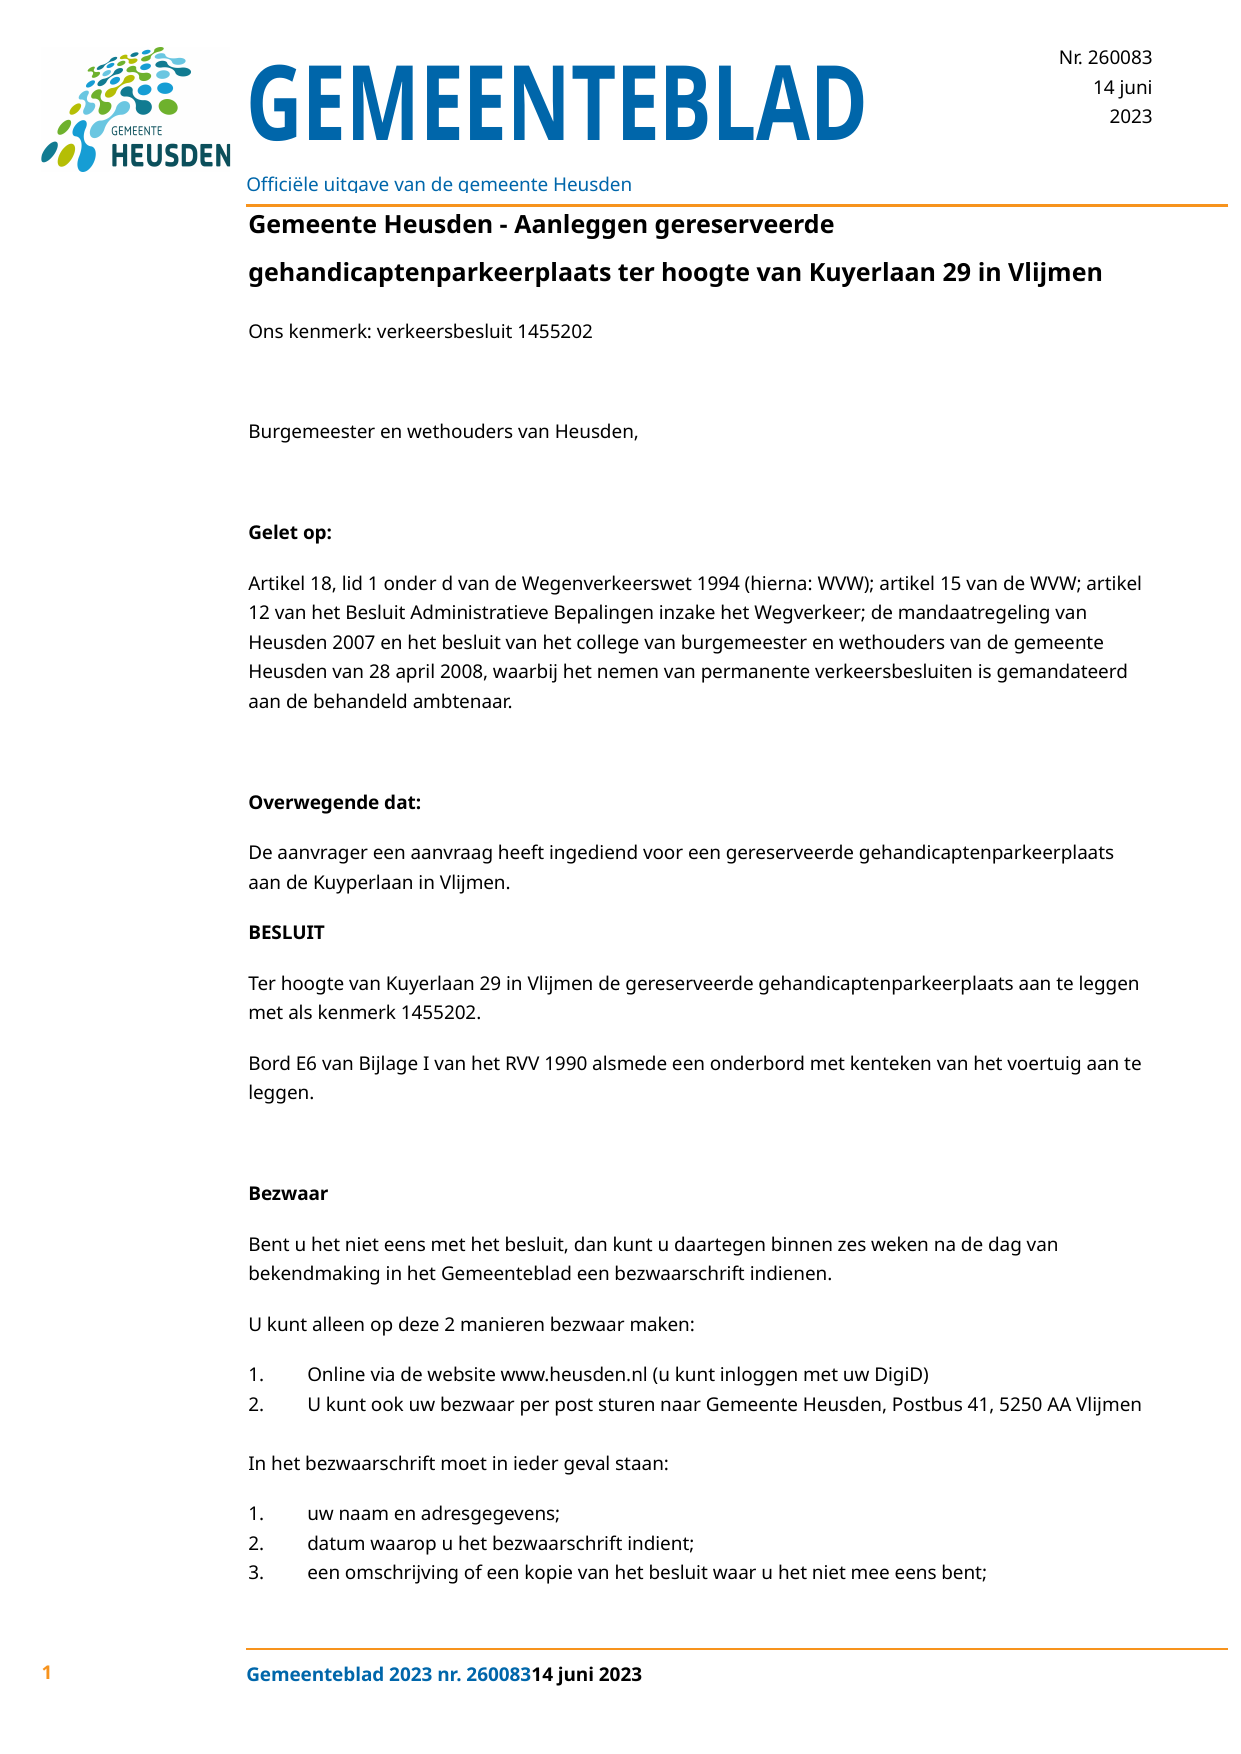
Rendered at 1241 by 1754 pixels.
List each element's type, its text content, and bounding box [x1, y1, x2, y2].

text Ons kenmerk: verkeersbesluit 1455202 [248, 318, 1152, 344]
text Bord E6 van Bijlage I van het RVV 1990 alsmede een onderbord met kenteken van het voertuig aan te leggen. [248, 1050, 1152, 1105]
text Burgemeester en wethouders van Heusden, [248, 419, 1152, 444]
text Bent u het niet eens met het besluit, dan kunt u daartegen binnen zes weken na de dag van bekendmaking in het Gemeenteblad een bezwaarschrift indienen. [248, 1231, 1152, 1286]
list een omschrijving of een kopie van het besluit waar u het niet mee eens bent; [248, 1559, 1152, 1585]
text Bezwaar [248, 1180, 1152, 1206]
text BESLUIT [248, 919, 1152, 945]
picture [41, 47, 231, 172]
text Gelet op: [248, 519, 1152, 545]
list Online via de website www.heusden.nl (u kunt inloggen met uw DigiD) [248, 1361, 1152, 1387]
list uw naam en adresgegevens; [248, 1500, 1152, 1526]
text In het bezwaarschrift moet in ieder geval staan: [248, 1450, 1152, 1476]
text Artikel 18, lid 1 onder d van de Wegenverkeerswet 1994 (hierna: WVW); artikel 15 van de WVW; artikel 12 van het Besluit Administratieve Bepalingen inzake het Wegverkeer; de mandaatregeling van Heusden 2007 en het besluit van het college van burgemeester en wethouders van de gemeente Heusden van 28 april 2008, waarbij het nemen van permanente verkeersbesluiten is gemandateerd aan de behandeld ambtenaar. [248, 570, 1152, 714]
list datum waarop u het bezwaarschrift indient; [248, 1530, 1152, 1556]
text U kunt alleen op deze 2 manieren bezwaar maken: [248, 1311, 1152, 1337]
text Gemeente Heusden - Aanleggen gereserveerde gehandicaptenparkeerplaats ter hoogte van Kuyerlaan 29 in Vlijmen [248, 207, 1152, 288]
list U kunt ook uw bezwaar per post sturen naar Gemeente Heusden, Postbus 41, 5250 AA Vlijmen [248, 1391, 1152, 1417]
text Ter hoogte van Kuyerlaan 29 in Vlijmen de gereserveerde gehandicaptenparkeerplaats aan te leggen met als kenmerk 1455202. [248, 970, 1152, 1025]
text De aanvrager een aanvraag heeft ingediend voor een gereserveerde gehandicaptenparkeerplaats aan de Kuyperlaan in Vlijmen. [248, 839, 1152, 895]
text Overwegende dat: [248, 789, 1152, 815]
